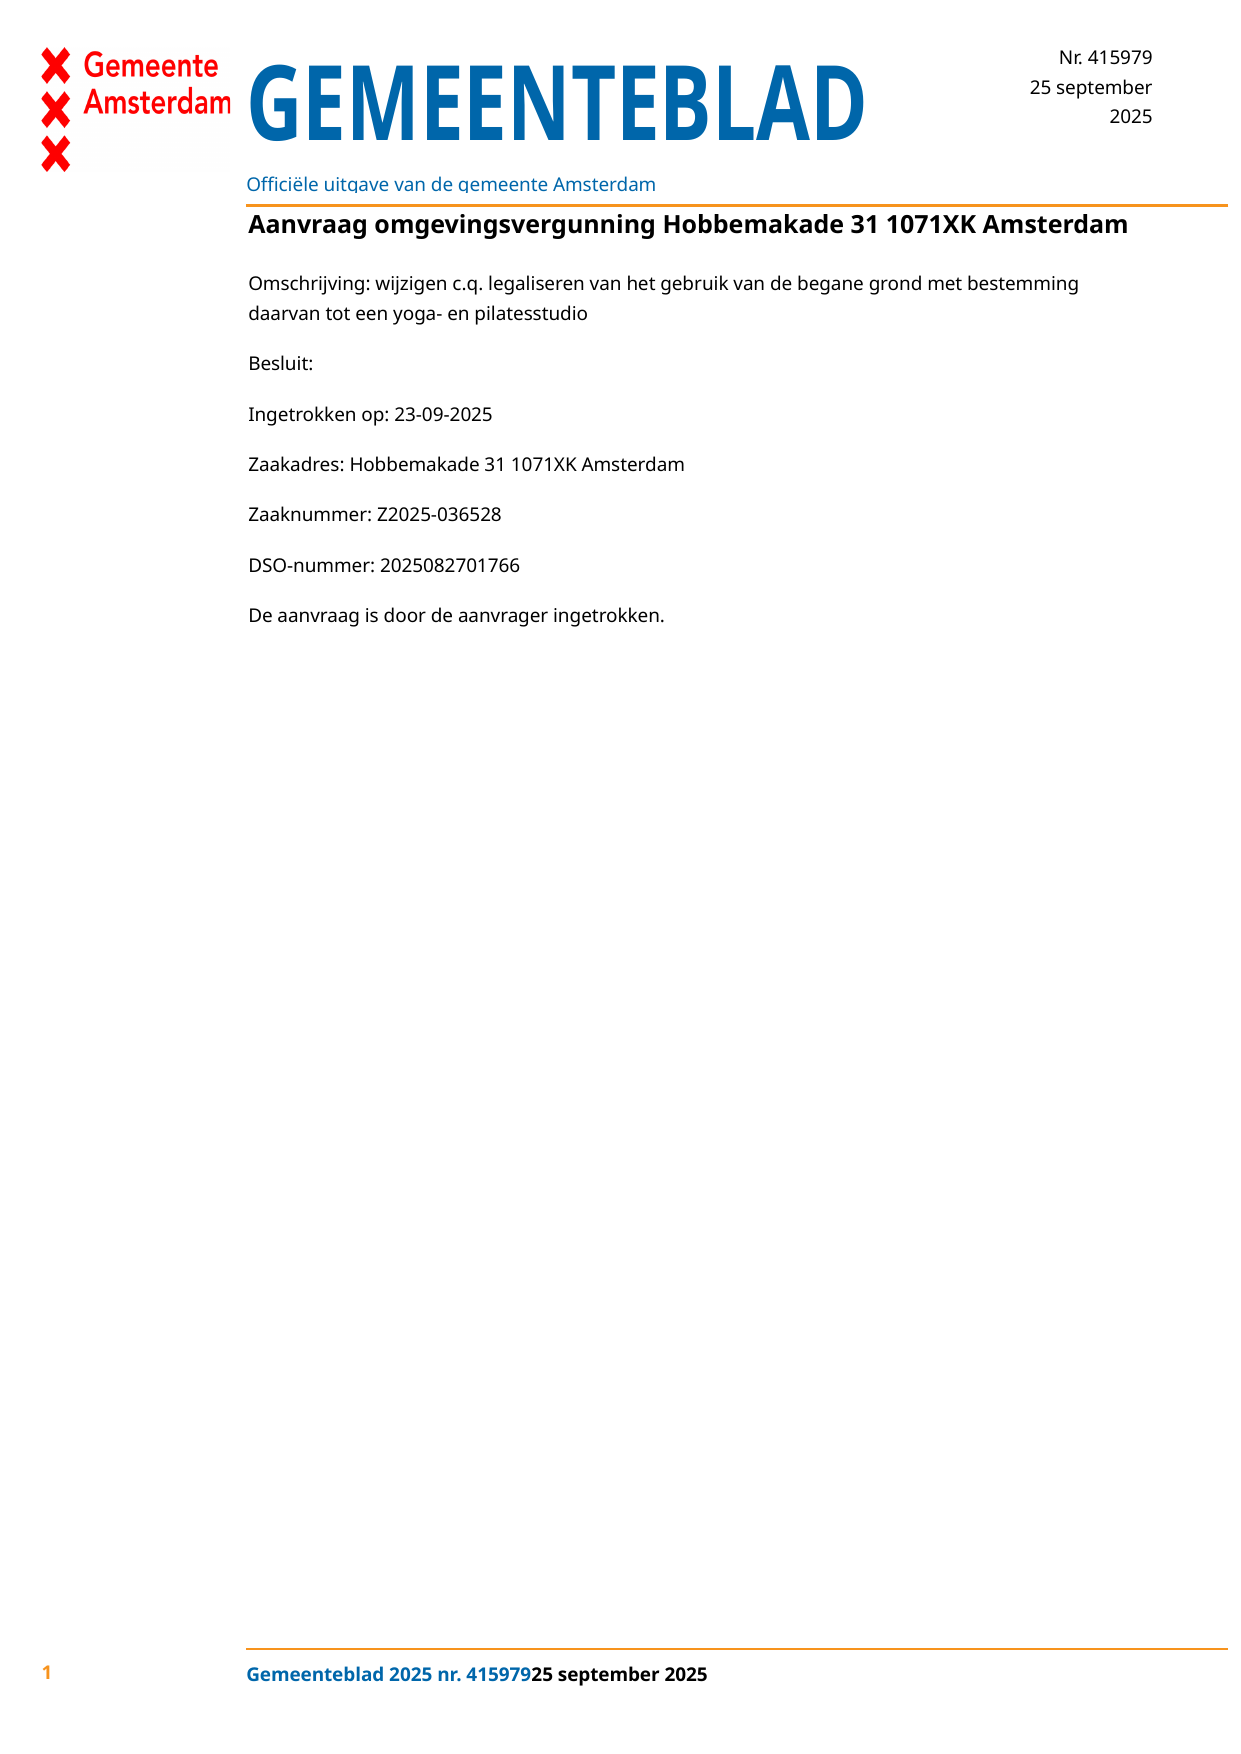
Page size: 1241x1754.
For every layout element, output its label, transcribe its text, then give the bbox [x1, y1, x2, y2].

text De aanvraag is door de aanvrager ingetrokken. [248, 602, 1152, 628]
text Zaakadres: Hobbemakade 31 1071XK Amsterdam [248, 451, 1152, 477]
text Ingetrokken op: 23-09-2025 [248, 401, 1152, 426]
text Aanvraag omgevingsvergunning Hobbemakade 31 1071XK Amsterdam [248, 207, 1152, 241]
picture [41, 47, 231, 172]
text DSO-nummer: 2025082701766 [248, 552, 1152, 578]
text Besluit: [248, 350, 1152, 376]
text Omschrijving: wijzigen c.q. legaliseren van het gebruik van de begane grond met bestemming daarvan tot een yoga- en pilatesstudio [248, 270, 1152, 326]
text Zaaknummer: Z2025-036528 [248, 502, 1152, 527]
